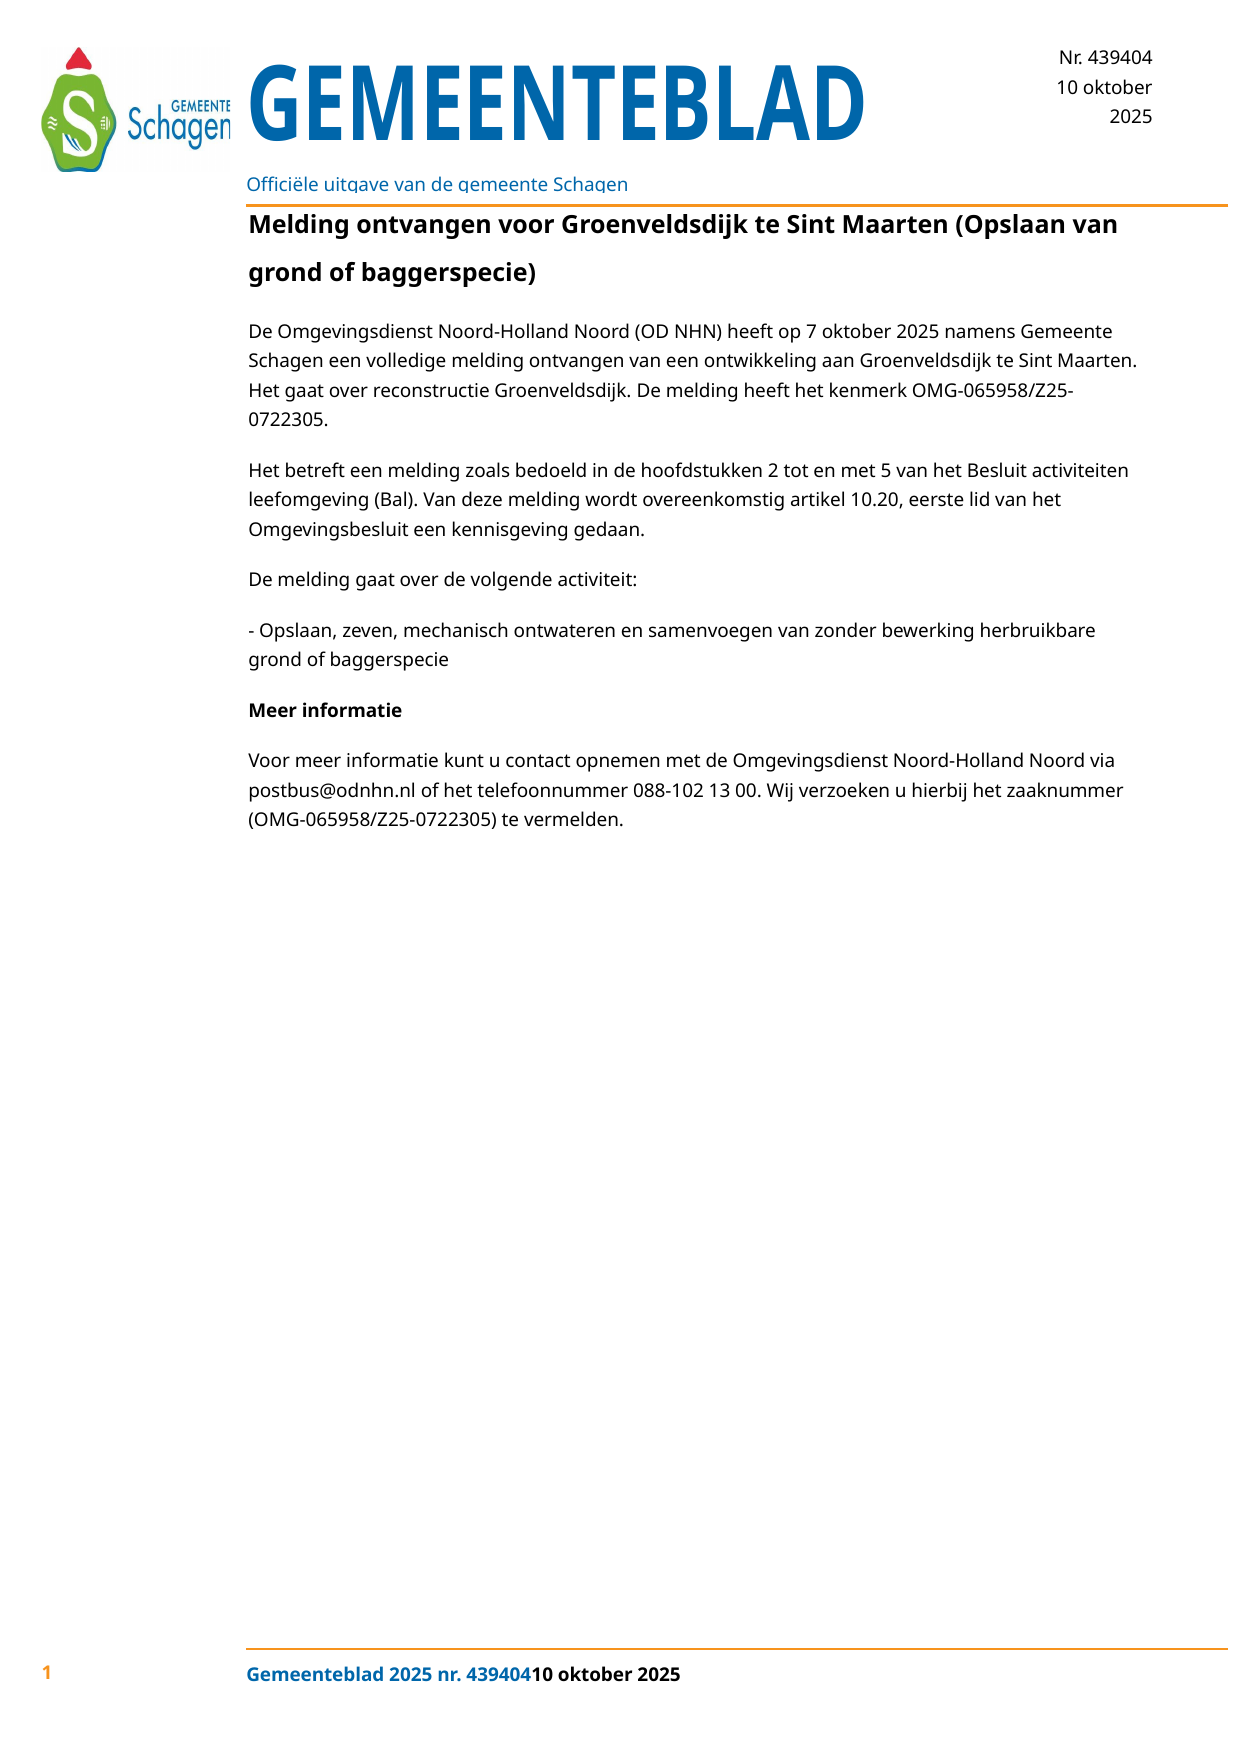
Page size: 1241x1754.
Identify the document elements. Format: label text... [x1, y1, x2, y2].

text - Opslaan, zeven, mechanisch ontwateren en samenvoegen van zonder bewerking herbruikbare grond of baggerspecie [248, 617, 1152, 672]
picture [41, 47, 231, 172]
text De melding gaat over de volgende activiteit: [248, 567, 1152, 592]
text Melding ontvangen voor Groenveldsdijk te Sint Maarten (Opslaan van grond of baggerspecie) [248, 207, 1152, 288]
text Voor meer informatie kunt u contact opnemen met de Omgevingsdienst Noord-Holland Noord via postbus@odnhn.nl of het telefoonnummer 088-102 13 00. Wij verzoeken u hierbij het zaaknummer (OMG-065958/Z25-0722305) te vermelden. [248, 747, 1152, 832]
text De Omgevingsdienst Noord-Holland Noord (OD NHN) heeft op 7 oktober 2025 namens Gemeente Schagen een volledige melding ontvangen van een ontwikkeling aan Groenveldsdijk te Sint Maarten. Het gaat over reconstructie Groenveldsdijk. De melding heeft het kenmerk OMG-065958/Z25-0722305. [248, 318, 1152, 432]
text Meer informatie [248, 697, 1152, 723]
text Het betreft een melding zoals bedoeld in de hoofdstukken 2 tot en met 5 van het Besluit activiteiten leefomgeving (Bal). Van deze melding wordt overeenkomstig artikel 10.20, eerste lid van het Omgevingsbesluit een kennisgeving gedaan. [248, 457, 1152, 542]
